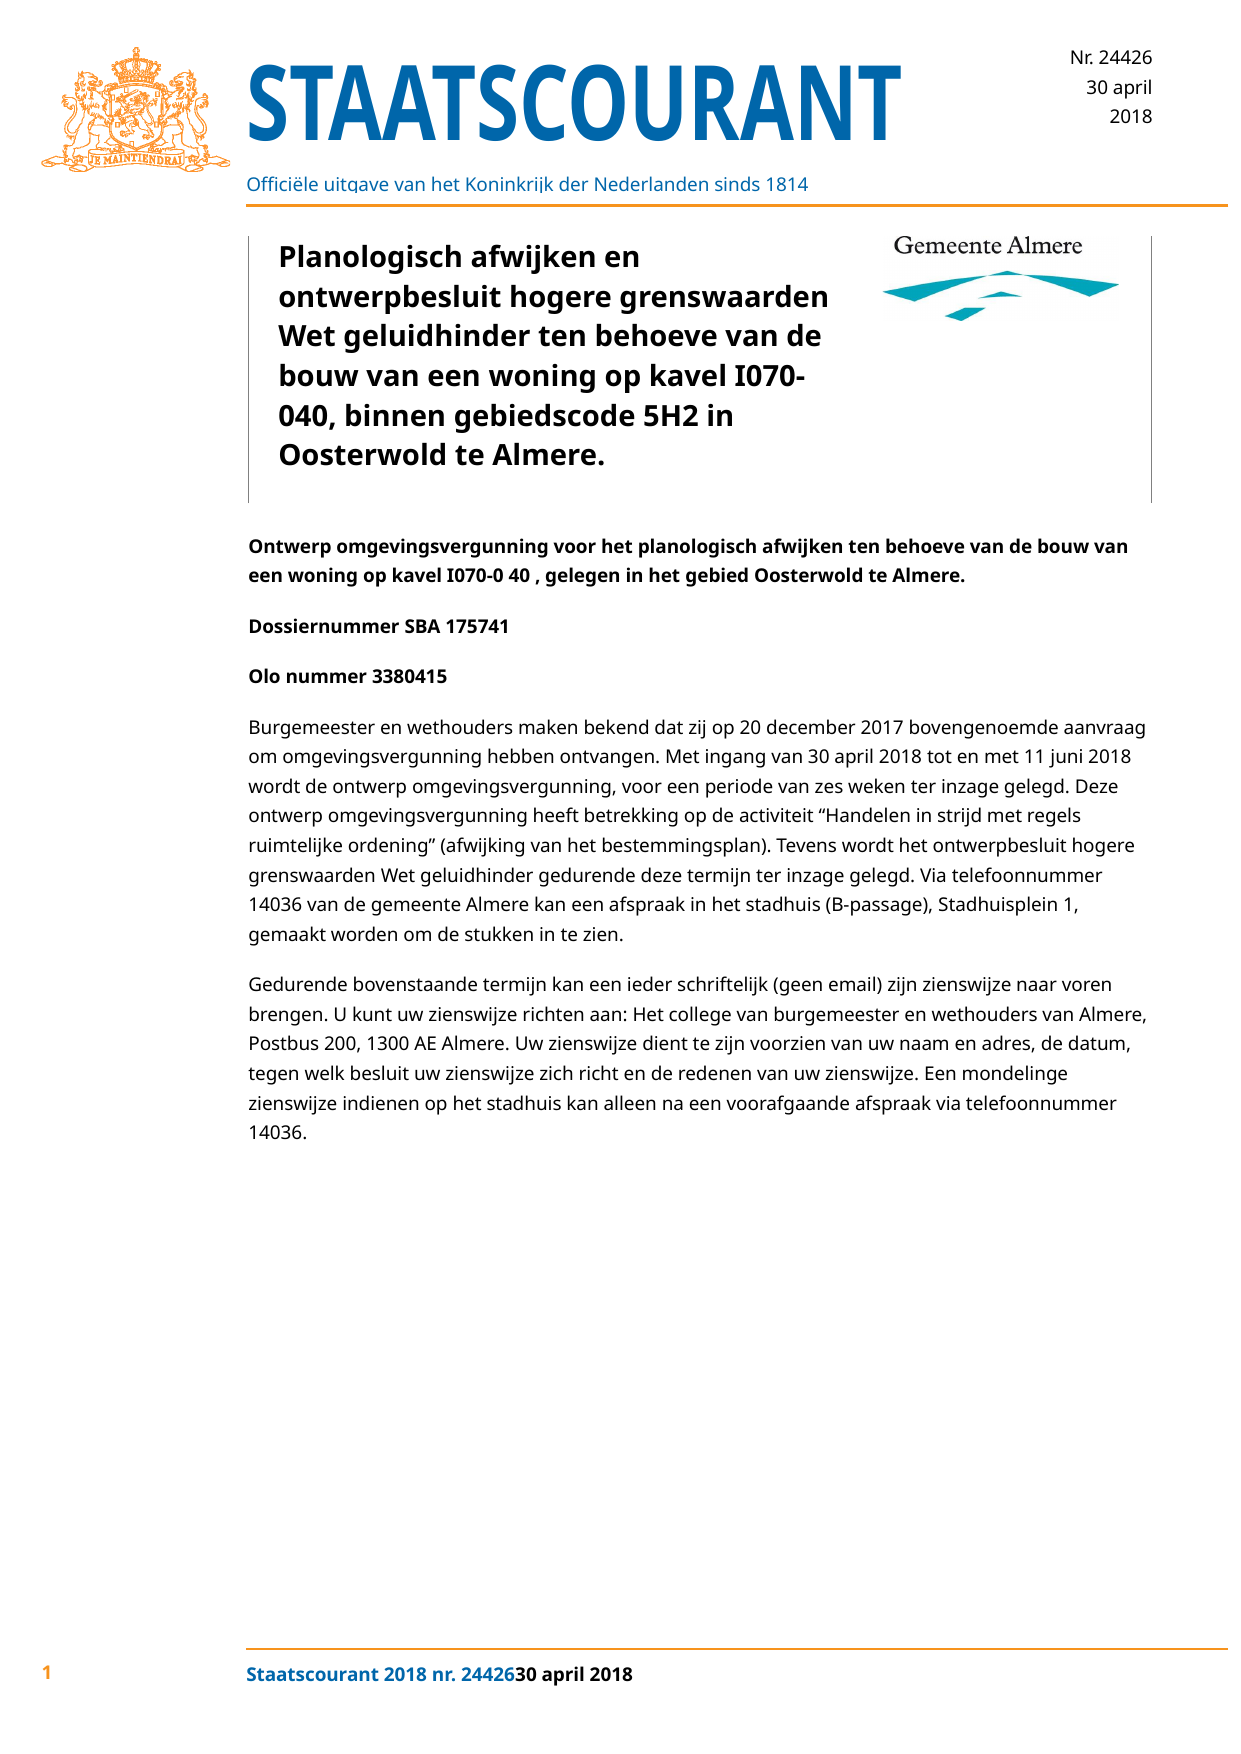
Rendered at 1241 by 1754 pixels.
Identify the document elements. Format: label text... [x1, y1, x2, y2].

table_header Planologisch afwijken en ontwerpbesluit hogere grenswaarden Wet geluidhinder ten behoeve van de bouw van een woning op kavel I070-040, binnen gebiedscode 5H2 in Oosterwold te Almere. [249, 236, 850, 503]
picture [882, 236, 1119, 321]
text Gedurende bovenstaande termijn kan een ieder schriftelijk (geen email) zijn zienswijze naar voren brengen. U kunt uw zienswijze richten aan: Het college van burgemeester en wethouders van Almere, Postbus 200, 1300 AE Almere. Uw zienswijze dient te zijn voorzien van uw naam en adres, de datum, tegen welk besluit uw zienswijze zich richt en de redenen van uw zienswijze. Een mondelinge zienswijze indienen op het stadhuis kan alleen na een voorafgaande afspraak via telefoonnummer 14036. [248, 971, 1152, 1145]
text Burgemeester en wethouders maken bekend dat zij op 20 december 2017 bovengenoemde aanvraag om omgevingsvergunning hebben ontvangen. Met ingang van 30 april 2018 tot en met 11 juni 2018 wordt de ontwerp omgevingsvergunning, voor een periode van zes weken ter inzage gelegd. Deze ontwerp omgevingsvergunning heeft betrekking op de activiteit “Handelen in strijd met regels ruimtelijke ordening” (afwijking van het bestemmingsplan). Tevens wordt het ontwerpbesluit hogere grenswaarden Wet geluidhinder gedurende deze termijn ter inzage gelegd. Via telefoonnummer 14036 van de gemeente Almere kan een afspraak in het stadhuis (B-passage), Stadhuisplein 1, gemaakt worden om de stukken in te zien. [248, 714, 1152, 947]
table_header [850, 236, 1151, 503]
picture [41, 47, 231, 172]
text Dossiernummer SBA 175741 [248, 613, 1152, 639]
text Olo nummer 3380415 [248, 663, 1152, 689]
text Ontwerp omgevingsvergunning voor het planologisch afwijken ten behoeve van de bouw van een woning op kavel I070-0 40 , gelegen in het gebied Oosterwold te Almere. [248, 533, 1152, 588]
